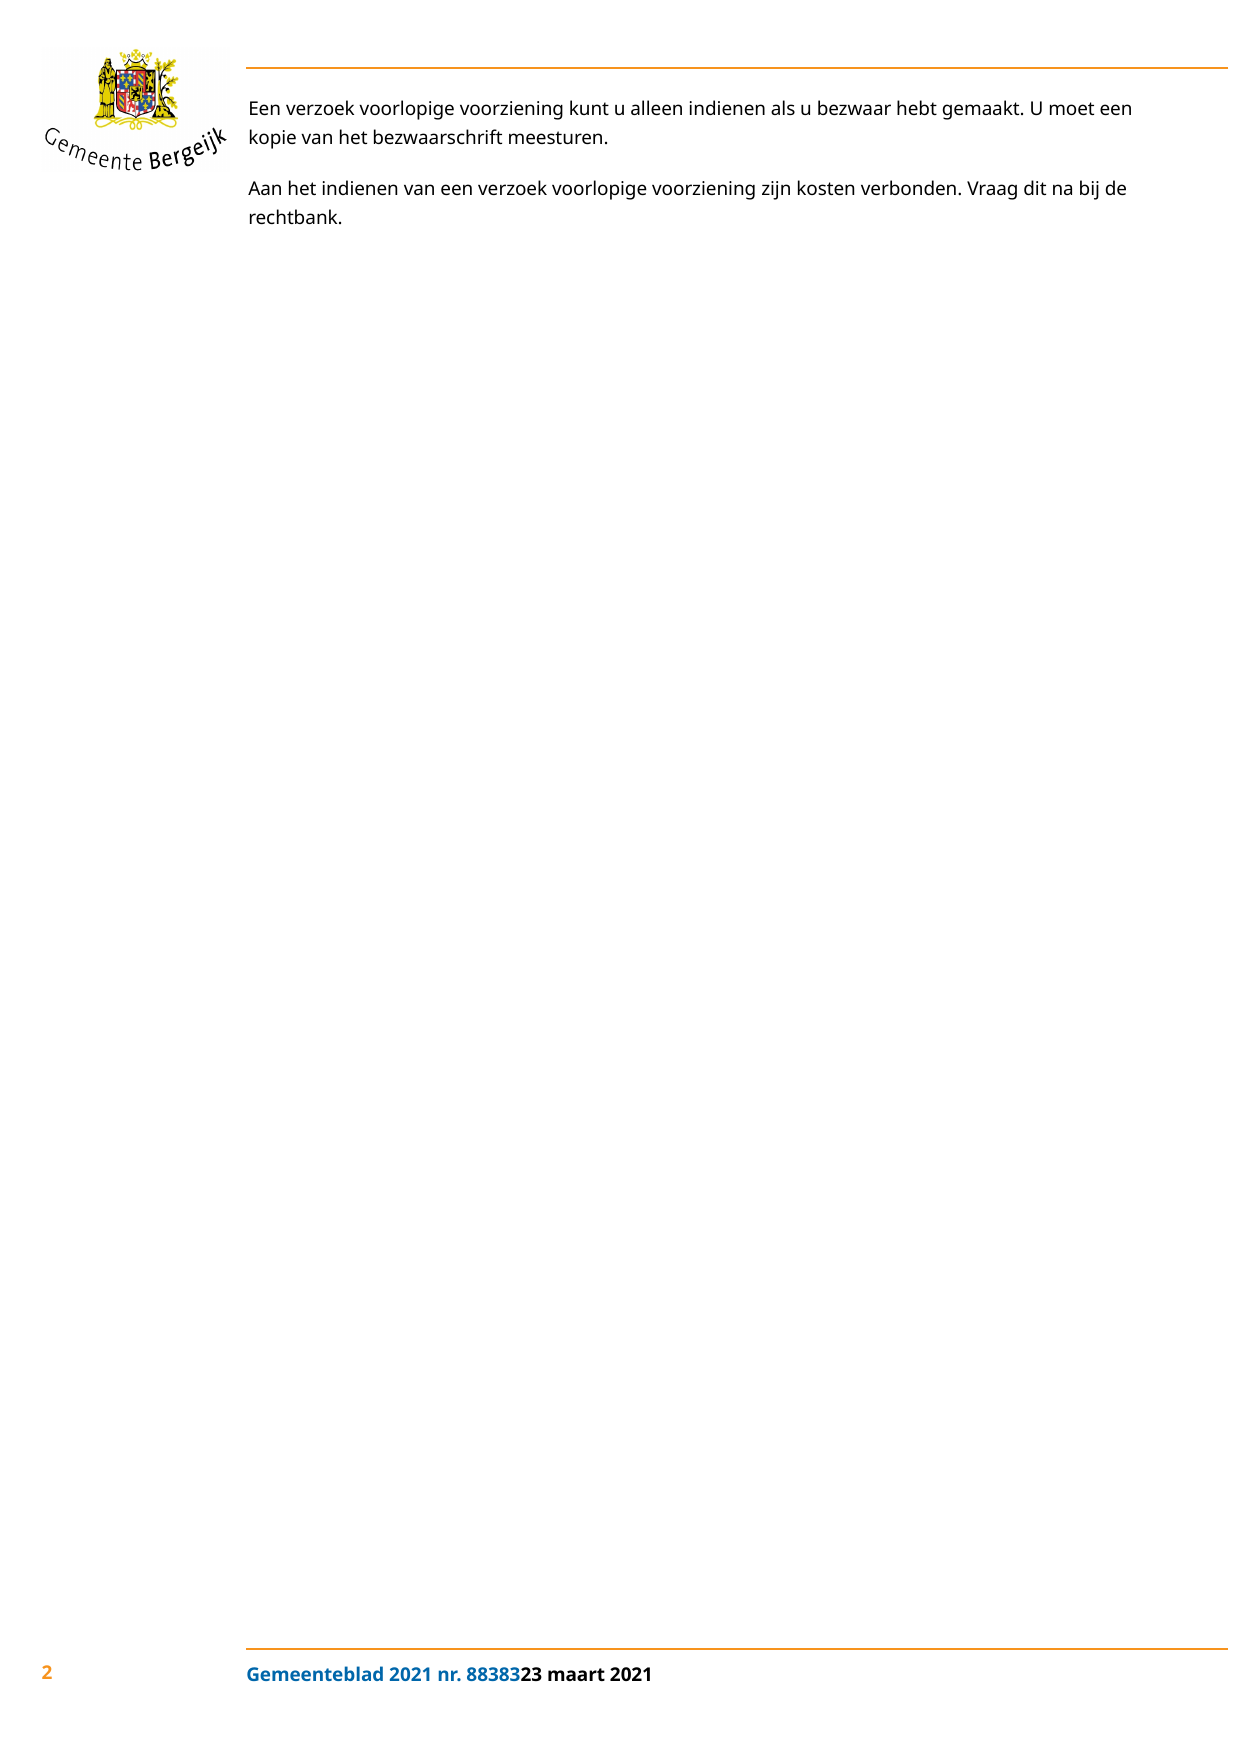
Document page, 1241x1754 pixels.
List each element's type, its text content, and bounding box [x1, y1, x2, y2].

text Aan het indienen van een verzoek voorlopige voorziening zijn kosten verbonden. Vraag dit na bij de rechtbank. [248, 175, 1152, 230]
picture [41, 47, 231, 172]
text Een verzoek voorlopige voorziening kunt u alleen indienen als u bezwaar hebt gemaakt. U moet een kopie van het bezwaarschrift meesturen. [248, 95, 1152, 150]
